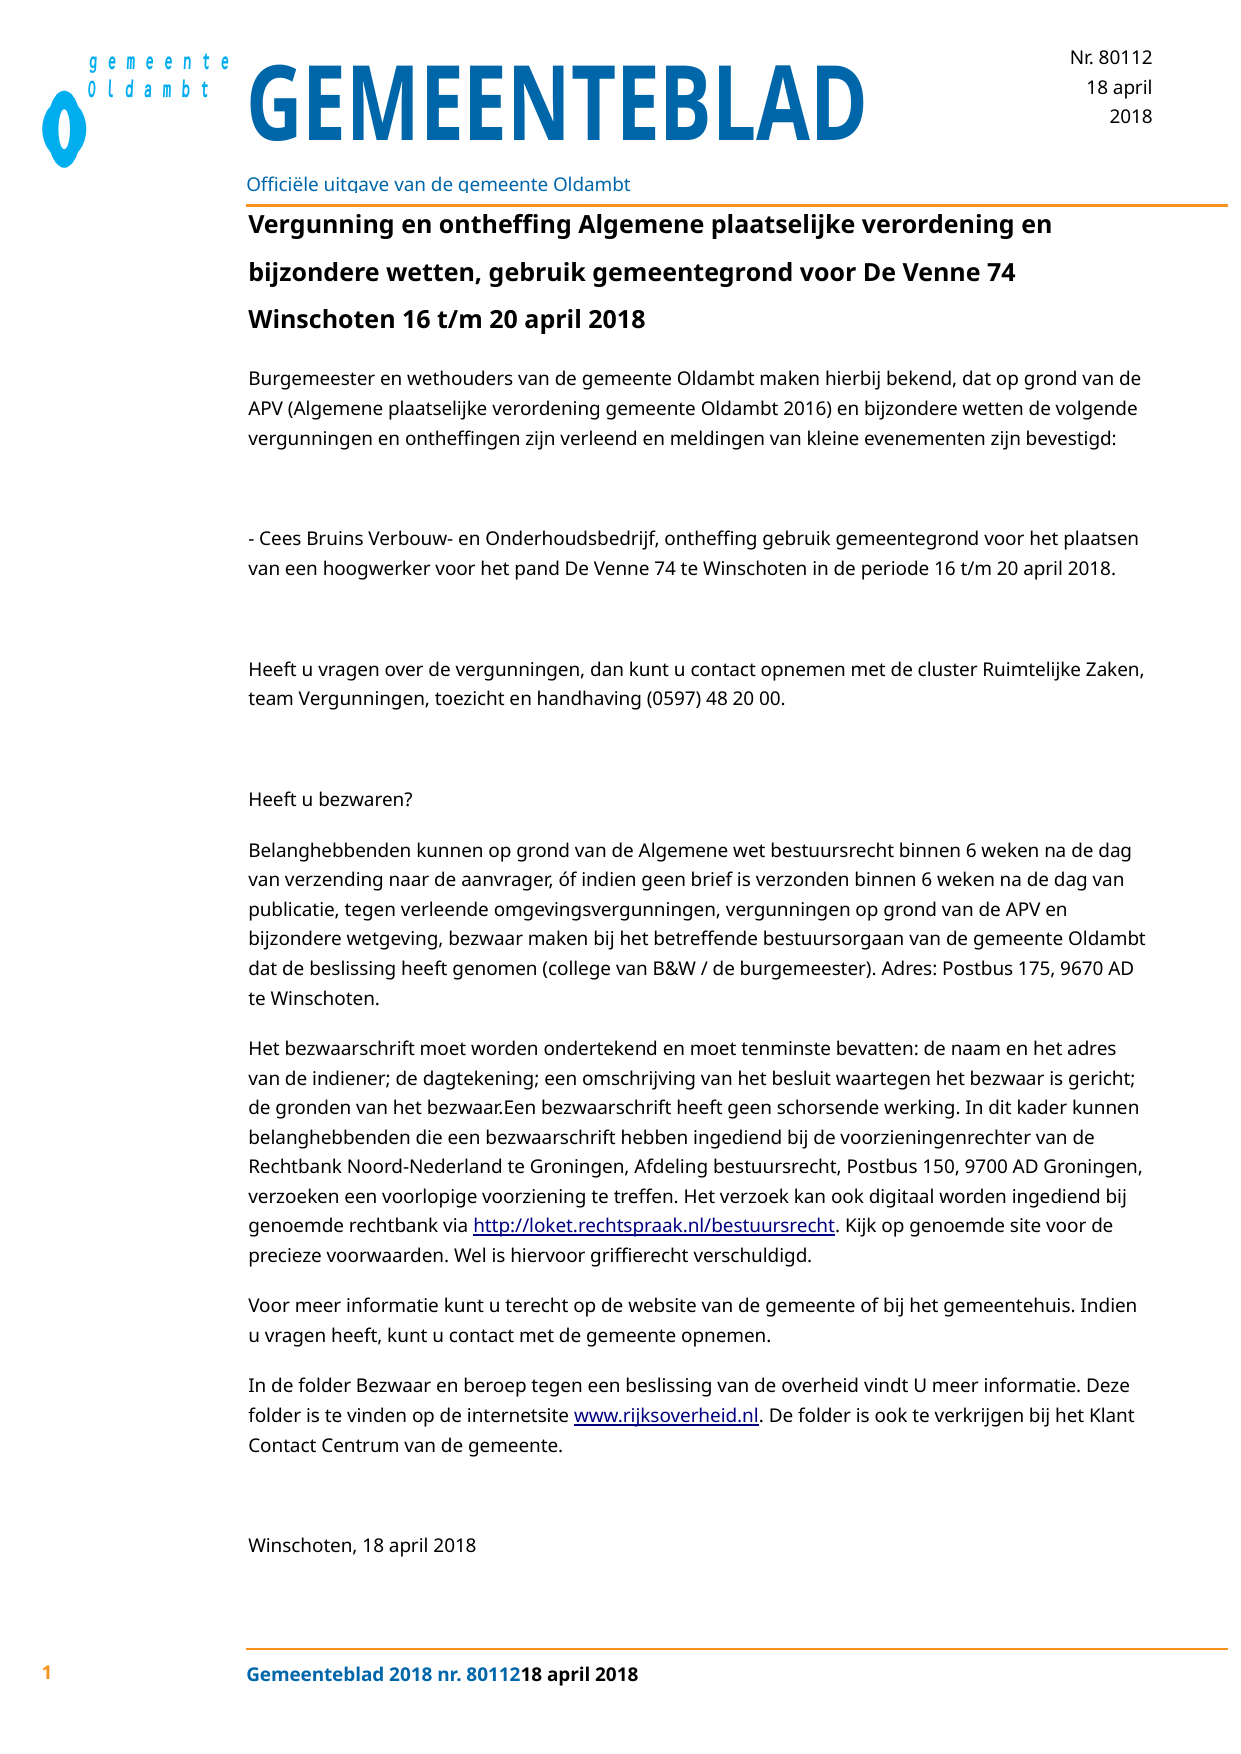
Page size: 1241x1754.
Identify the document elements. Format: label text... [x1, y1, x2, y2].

text Het bezwaarschrift moet worden ondertekend en moet tenminste bevatten: de naam en het adres van de indiener; de dagtekening; een omschrijving van het besluit waartegen het bezwaar is gericht; de gronden van het bezwaar.Een bezwaarschrift heeft geen schorsende werking. In dit kader kunnen belanghebbenden die een bezwaarschrift hebben ingediend bij de voorzieningenrechter van de Rechtbank Noord-Nederland te Groningen, Afdeling bestuursrecht, Postbus 150, 9700 AD Groningen, verzoeken een voorlopige voorziening te treffen. Het verzoek kan ook digitaal worden ingediend bij genoemde rechtbank via http://loket.rechtspraak.nl/bestuursrecht. Kijk op genoemde site voor de precieze voorwaarden. Wel is hiervoor griffierecht verschuldigd. [248, 1035, 1152, 1268]
text Heeft u vragen over de vergunningen, dan kunt u contact opnemen met de cluster Ruimtelijke Zaken, team Vergunningen, toezicht en handhaving (0597) 48 20 00. [248, 656, 1152, 711]
text - Cees Bruins Verbouw- en Onderhoudsbedrijf, ontheffing gebruik gemeentegrond voor het plaatsen van een hoogwerker voor het pand De Venne 74 te Winschoten in de periode 16 t/m 20 april 2018. [248, 526, 1152, 581]
text Winschoten, 18 april 2018 [248, 1533, 1152, 1558]
text Belanghebbenden kunnen op grond van de Algemene wet bestuursrecht binnen 6 weken na de dag van verzending naar de aanvrager, óf indien geen brief is verzonden binnen 6 weken na de dag van publicatie, tegen verleende omgevingsvergunningen, vergunningen op grond van de APV en bijzondere wetgeving, bezwaar maken bij het betreffende bestuursorgaan van de gemeente Oldambt dat de beslissing heeft genomen (college van B&W / de burgemeester). Adres: Postbus 175, 9670 AD te Winschoten. [248, 837, 1152, 1010]
text In de folder Bezwaar en beroep tegen een beslissing van de overheid vindt U meer informatie. Deze folder is te vinden op de internetsite www.rijksoverheid.nl. De folder is ook te verkrijgen bij het Klant Contact Centrum van de gemeente. [248, 1373, 1152, 1457]
text Voor meer informatie kunt u terecht op de website van de gemeente of bij het gemeentehuis. Indien u vragen heeft, kunt u contact met de gemeente opnemen. [248, 1293, 1152, 1348]
picture [41, 47, 231, 172]
text Burgemeester en wethouders van de gemeente Oldambt maken hierbij bekend, dat op grond van de APV (Algemene plaatselijke verordening gemeente Oldambt 2016) en bijzondere wetten de volgende vergunningen en ontheffingen zijn verleend en meldingen van kleine evenementen zijn bevestigd: [248, 366, 1152, 450]
text Vergunning en ontheffing Algemene plaatselijke verordening en bijzondere wetten, gebruik gemeentegrond voor De Venne 74 Winschoten 16 t/m 20 april 2018 [248, 207, 1152, 336]
text Heeft u bezwaren? [248, 786, 1152, 812]
